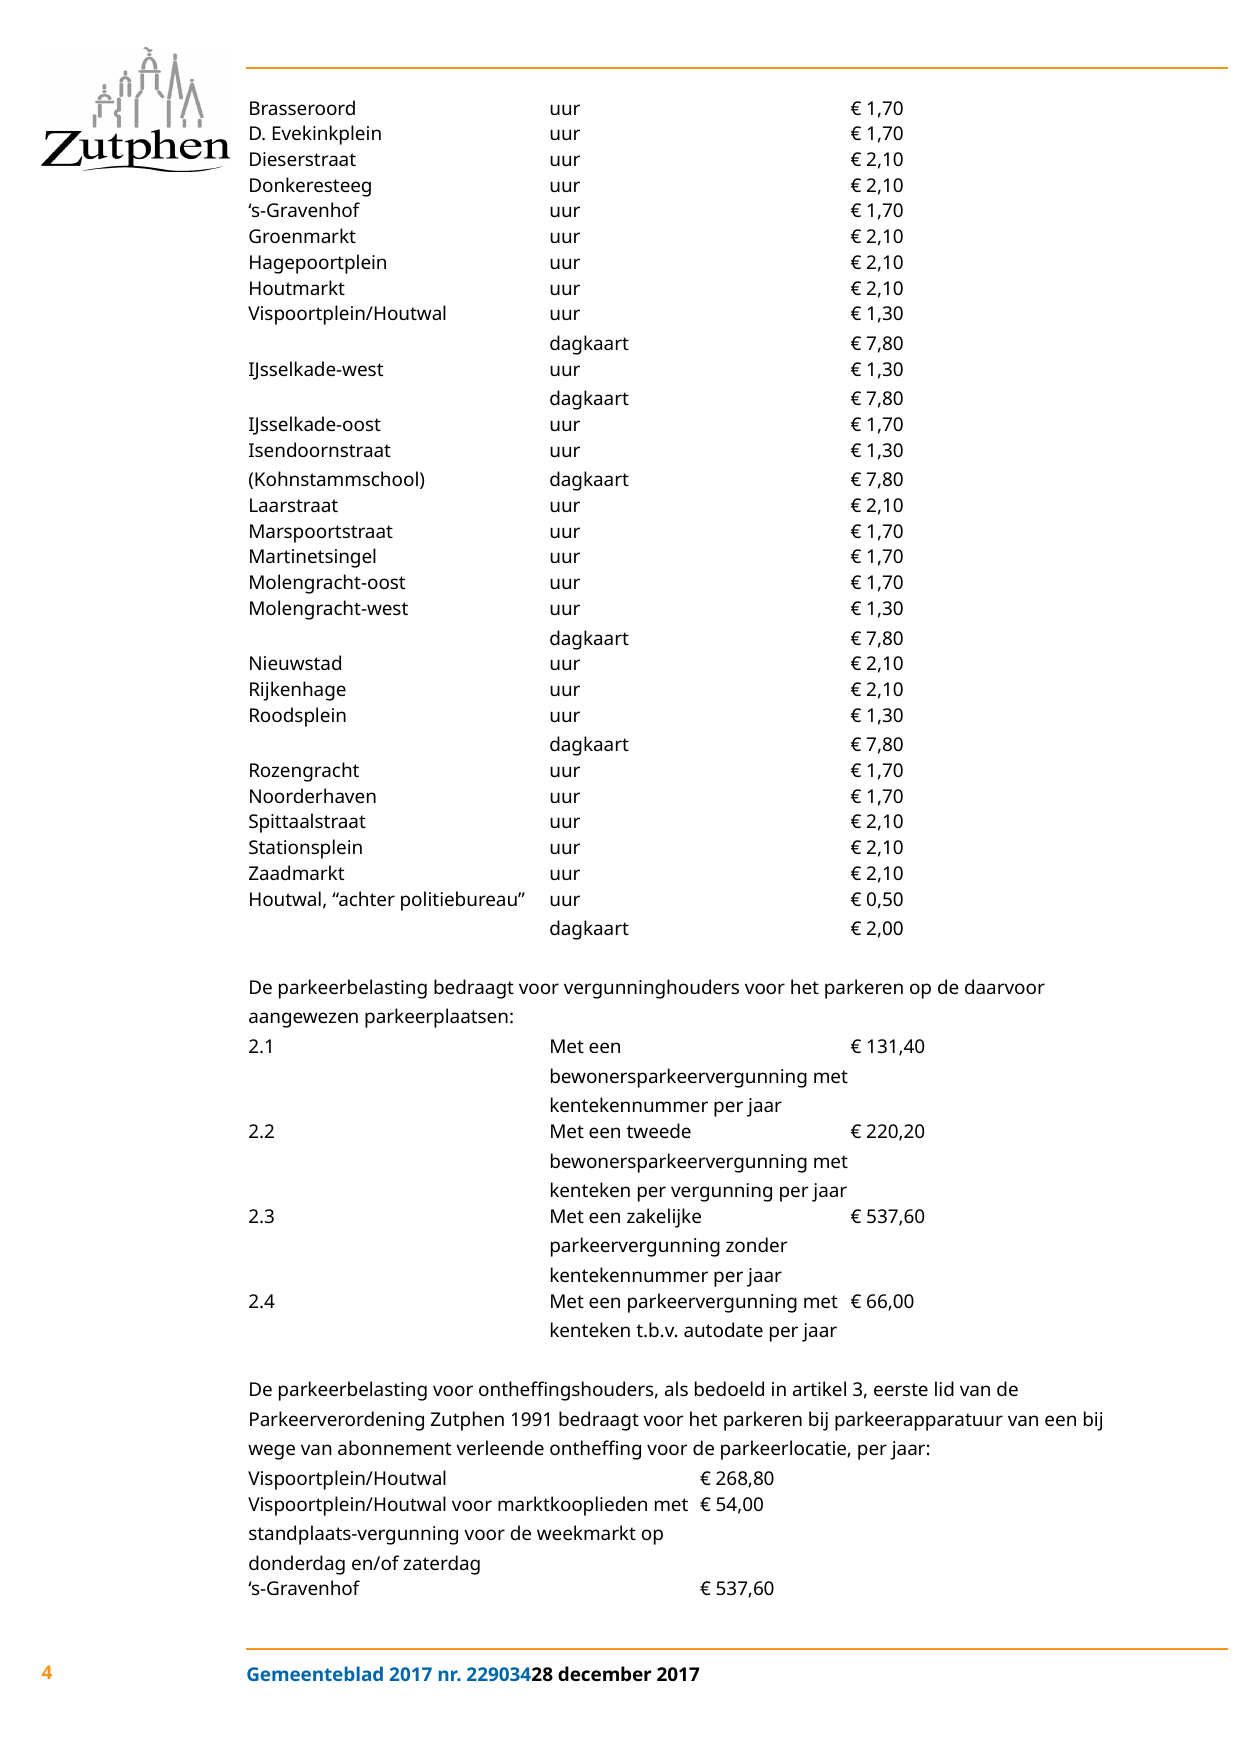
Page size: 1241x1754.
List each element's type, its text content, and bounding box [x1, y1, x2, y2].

table_cell uur [549, 783, 850, 809]
table_cell uur dagkaart [549, 356, 850, 411]
table_cell uur [549, 492, 850, 518]
table_cell € 1,70 [850, 95, 1152, 121]
table_cell uur [549, 835, 850, 860]
table_cell uur [549, 518, 850, 544]
table_cell Isendoornstraat (Kohnstammschool) [248, 437, 549, 492]
table_cell € 1,70 [850, 518, 1152, 544]
table_cell Molengracht-west [248, 595, 549, 651]
table_header € 268,80 [700, 1465, 1152, 1491]
text De parkeerbelasting bedraagt voor vergunninghouders voor het parkeren op de daarvoor aangewezen parkeerplaatsen: [248, 974, 1152, 1029]
table_cell Vispoortplein/Houtwal voor marktkooplieden met standplaats-vergunning voor de weekmarkt op donderdag en/of zaterdag [248, 1491, 700, 1576]
table_cell Vispoortplein/Houtwal [248, 301, 549, 356]
table_cell Noorderhaven [248, 783, 549, 809]
table_cell Dieserstraat [248, 146, 549, 172]
table_cell € 2,10 [850, 249, 1152, 275]
table_cell uur [549, 544, 850, 569]
table_cell € 1,30 € 7,80 [850, 437, 1152, 492]
table_cell uur [549, 249, 850, 275]
table_cell € 2,10 [850, 146, 1152, 172]
table_cell IJsselkade-west [248, 356, 549, 411]
table_cell uur [549, 411, 850, 437]
table_cell € 220,20 [850, 1118, 1152, 1203]
table_cell uur [549, 757, 850, 783]
table_cell € 1,30 € 7,80 [850, 595, 1152, 651]
table_cell Nieuwstad [248, 651, 549, 676]
table_cell Houtwal, “achter politiebureau” [248, 886, 549, 941]
table_cell uur dagkaart [549, 595, 850, 651]
table_cell € 0,50 € 2,00 [850, 886, 1152, 941]
table_cell € 537,60 [700, 1576, 1152, 1601]
table_cell 2.2 [248, 1118, 549, 1203]
table_cell € 1,70 [850, 121, 1152, 146]
table_cell Roodsplein [248, 702, 549, 757]
table_cell Met een parkeervergunning met kenteken t.b.v. autodate per jaar [549, 1288, 850, 1343]
table_cell uur [549, 121, 850, 146]
table_cell € 1,30 € 7,80 [850, 301, 1152, 356]
table_cell Rijkenhage [248, 676, 549, 702]
table_cell € 1,70 [850, 544, 1152, 569]
table_cell uur dagkaart [549, 702, 850, 757]
table_cell Donkeresteeg [248, 172, 549, 198]
table_cell ‘s-Gravenhof [248, 198, 549, 223]
table_cell € 1,70 [850, 757, 1152, 783]
table_cell Houtmarkt [248, 275, 549, 301]
table_cell uur [549, 676, 850, 702]
table_cell € 54,00 [700, 1491, 1152, 1576]
table_cell € 2,10 [850, 492, 1152, 518]
table_cell uur [549, 172, 850, 198]
table_cell Spittaalstraat [248, 809, 549, 834]
table_cell € 2,10 [850, 651, 1152, 676]
table_cell uur [549, 95, 850, 121]
table_cell € 1,70 [850, 198, 1152, 223]
table_cell IJsselkade-oost [248, 411, 549, 437]
table_cell € 1,70 [850, 783, 1152, 809]
table_cell € 2,10 [850, 275, 1152, 301]
table_cell uur dagkaart [549, 301, 850, 356]
table_cell uur [549, 275, 850, 301]
table_cell uur [549, 146, 850, 172]
table_cell uur dagkaart [549, 886, 850, 941]
table_cell € 537,60 [850, 1203, 1152, 1288]
table_cell € 1,70 [850, 570, 1152, 595]
table_cell € 2,10 [850, 860, 1152, 886]
table_cell uur [549, 224, 850, 249]
table_cell € 2,10 [850, 676, 1152, 702]
text De parkeerbelasting voor ontheffingshouders, als bedoeld in artikel 3, eerste lid van de Parkeerverordening Zutphen 1991 bedraagt voor het parkeren bij parkeerapparatuur van een bij wege van abonnement verleende ontheffing voor de parkeerlocatie, per jaar: [248, 1376, 1152, 1461]
table_header 2.1 [248, 1033, 549, 1118]
table_cell uur dagkaart [549, 437, 850, 492]
table_cell uur [549, 198, 850, 223]
table_cell Martinetsingel [248, 544, 549, 569]
table_cell uur [549, 651, 850, 676]
table_cell Molengracht-oost [248, 570, 549, 595]
table_cell uur [549, 809, 850, 834]
table_cell € 1,30 € 7,80 [850, 356, 1152, 411]
table_cell Rozengracht [248, 757, 549, 783]
table_cell Hagepoortplein [248, 249, 549, 275]
table_cell € 1,70 [850, 411, 1152, 437]
table_cell Groenmarkt [248, 224, 549, 249]
table_cell Zaadmarkt [248, 860, 549, 886]
table_cell € 2,10 [850, 835, 1152, 860]
table_header € 131,40 [850, 1033, 1152, 1118]
table_cell € 66,00 [850, 1288, 1152, 1343]
table_header Vispoortplein/Houtwal [248, 1465, 700, 1491]
table_cell ‘s-Gravenhof [248, 1576, 700, 1601]
table_cell 2.4 [248, 1288, 549, 1343]
table_cell Marspoortstraat [248, 518, 549, 544]
table_cell € 2,10 [850, 224, 1152, 249]
table_cell Met een zakelijke parkeervergunning zonder kentekennummer per jaar [549, 1203, 850, 1288]
table_cell € 2,10 [850, 809, 1152, 834]
table_cell € 2,10 [850, 172, 1152, 198]
table_header Met een bewonersparkeervergunning met kentekennummer per jaar [549, 1033, 850, 1118]
table_cell uur [549, 860, 850, 886]
table_cell D. Evekinkplein [248, 121, 549, 146]
table_cell Met een tweede bewonersparkeervergunning met kenteken per vergunning per jaar [549, 1118, 850, 1203]
table_cell uur [549, 570, 850, 595]
table_cell 2.3 [248, 1203, 549, 1288]
table_cell € 1,30 € 7,80 [850, 702, 1152, 757]
table_cell Brasseroord [248, 95, 549, 121]
table_cell Stationsplein [248, 835, 549, 860]
table_cell Laarstraat [248, 492, 549, 518]
picture [41, 47, 231, 172]
